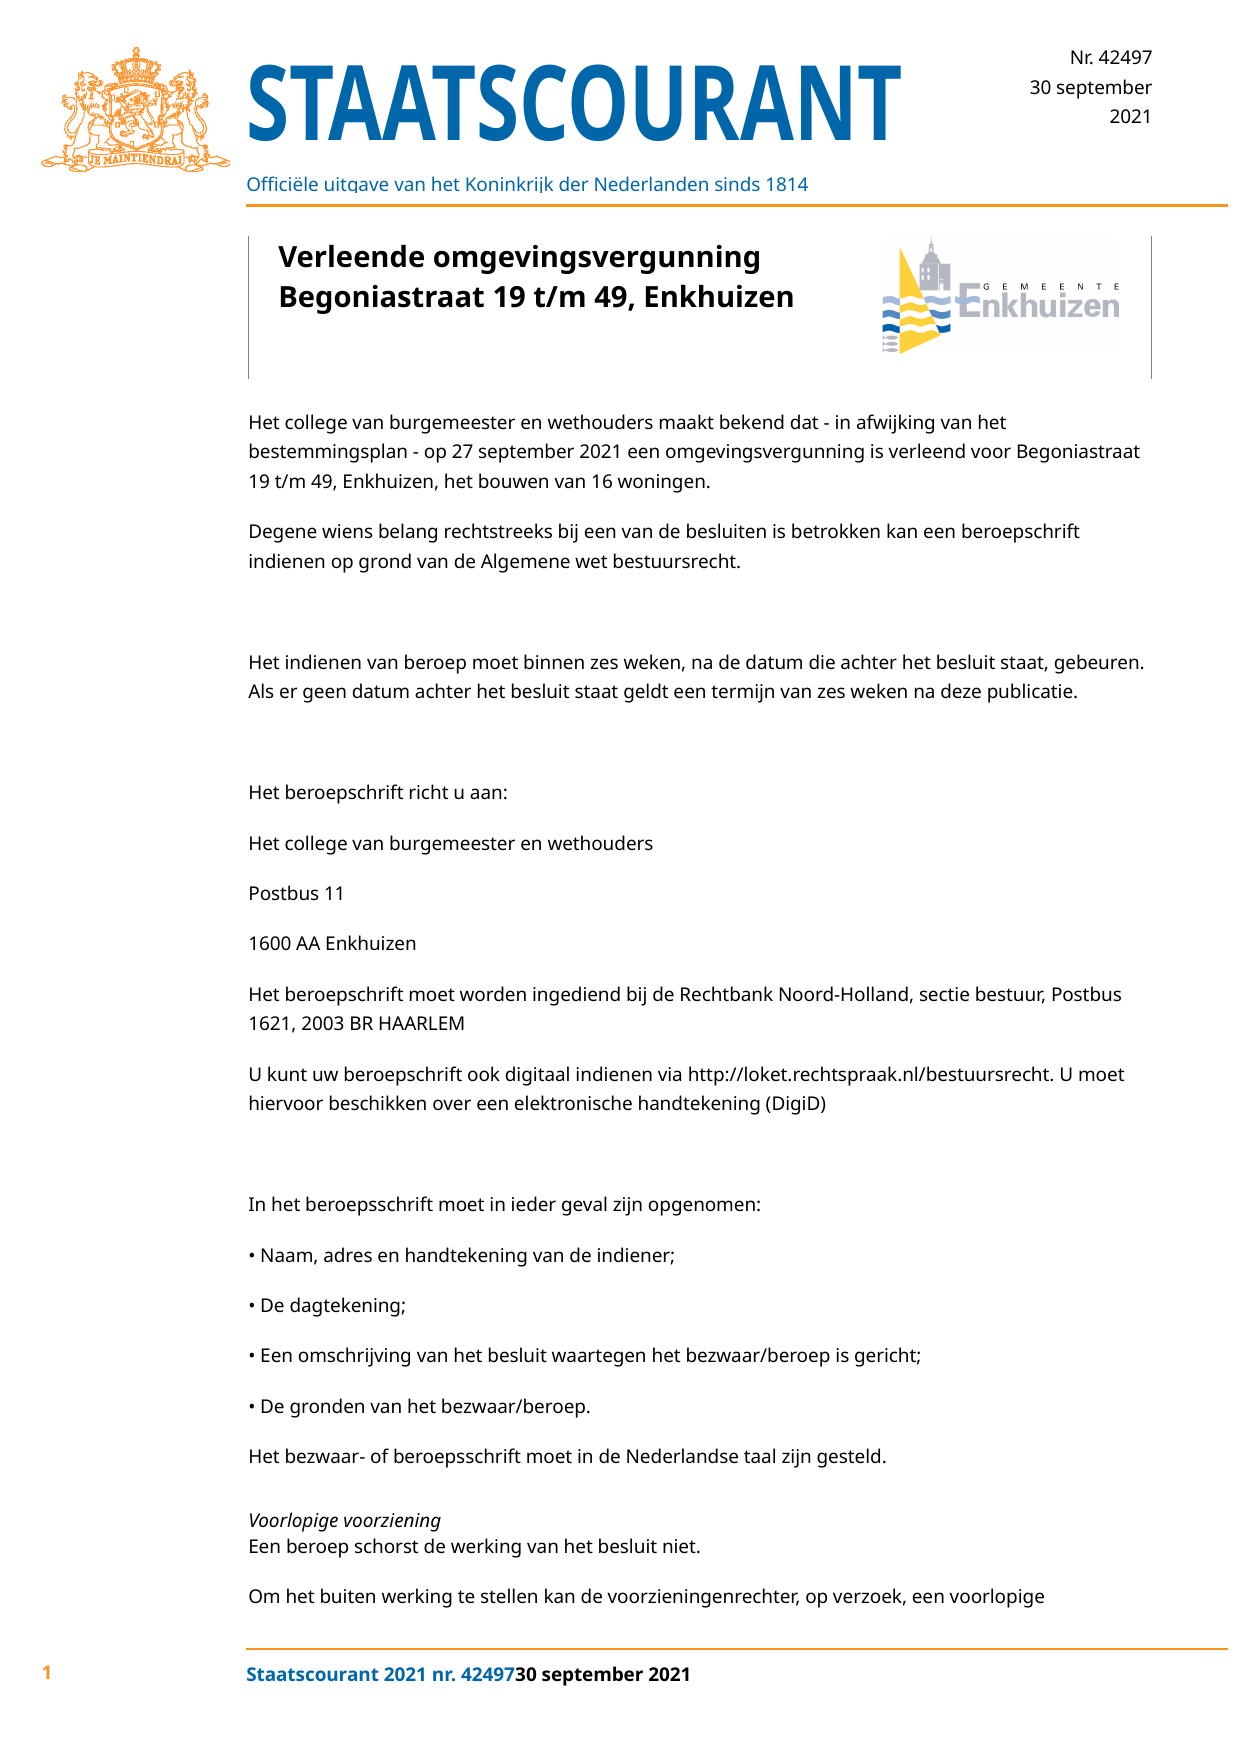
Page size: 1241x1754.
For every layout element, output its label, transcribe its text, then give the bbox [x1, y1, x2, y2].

text Het college van burgemeester en wethouders [248, 830, 1152, 856]
text 1600 AA Enkhuizen [248, 931, 1152, 956]
picture [882, 236, 1119, 354]
text • De dagtekening; [248, 1292, 1152, 1318]
picture [41, 47, 231, 172]
text U kunt uw beroepschrift ook digitaal indienen via http://loket.rechtspraak.nl/bestuursrecht. U moet hiervoor beschikken over een elektronische handtekening (DigiD) [248, 1061, 1152, 1116]
text Om het buiten werking te stellen kan de voorzieningenrechter, op verzoek, een voorlopige [248, 1584, 1152, 1609]
table_header Verleende omgevingsvergunning Begoniastraat 19 t/m 49, Enkhuizen [249, 236, 850, 379]
text Postbus 11 [248, 880, 1152, 906]
text • Een omschrijving van het besluit waartegen het bezwaar/beroep is gericht; [248, 1343, 1152, 1368]
table_header [850, 236, 1151, 379]
text Het bezwaar- of beroepsschrift moet in de Nederlandse taal zijn gesteld. [248, 1443, 1152, 1469]
text Het college van burgemeester en wethouders maakt bekend dat - in afwijking van het bestemmingsplan - op 27 september 2021 een omgevingsvergunning is verleend voor Begoniastraat 19 t/m 49, Enkhuizen, het bouwen van 16 woningen. [248, 409, 1152, 494]
text • De gronden van het bezwaar/beroep. [248, 1393, 1152, 1419]
text In het beroepsschrift moet in ieder geval zijn opgenomen: [248, 1191, 1152, 1217]
text Het beroepschrift moet worden ingediend bij de Rechtbank Noord-Holland, sectie bestuur, Postbus 1621, 2003 BR HAARLEM [248, 981, 1152, 1036]
text Een beroep schorst de werking van het besluit niet. [248, 1533, 1152, 1559]
text Voorlopige voorziening [248, 1507, 1152, 1533]
text Het beroepschrift richt u aan: [248, 779, 1152, 805]
text Het indienen van beroep moet binnen zes weken, na de datum die achter het besluit staat, gebeuren. Als er geen datum achter het besluit staat geldt een termijn van zes weken na deze publicatie. [248, 649, 1152, 704]
text Degene wiens belang rechtstreeks bij een van de besluiten is betrokken kan een beroepschrift indienen op grond van de Algemene wet bestuursrecht. [248, 518, 1152, 574]
text • Naam, adres en handtekening van de indiener; [248, 1242, 1152, 1268]
